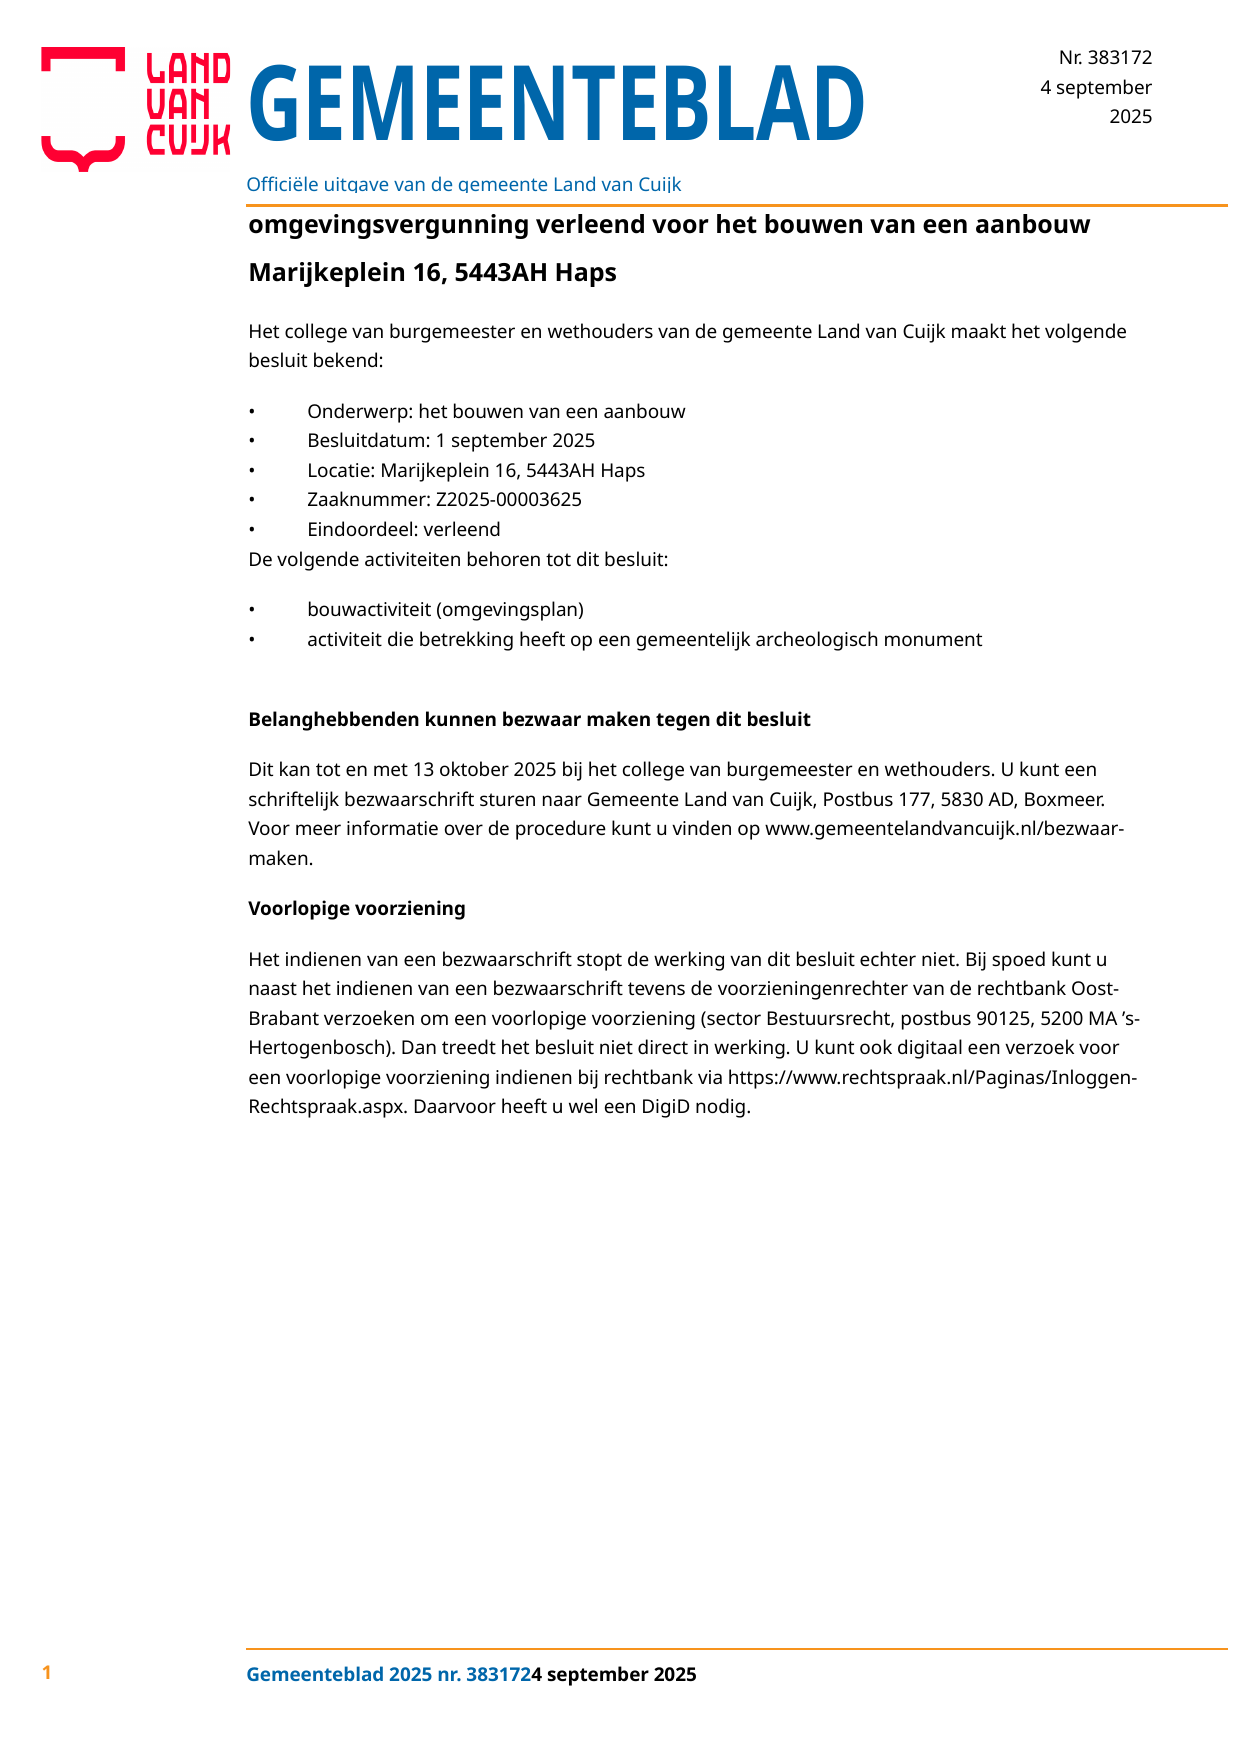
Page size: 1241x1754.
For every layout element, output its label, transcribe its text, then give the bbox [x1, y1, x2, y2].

list Onderwerp: het bouwen van een aanbouw [248, 398, 1152, 424]
list Locatie: Marijkeplein 16, 5443AH Haps [248, 457, 1152, 483]
list bouwactiviteit (omgevingsplan) [248, 596, 1152, 622]
picture [41, 47, 231, 172]
text Dit kan tot en met 13 oktober 2025 bij het college van burgemeester en wethouders. U kunt een schriftelijk bezwaarschrift sturen naar Gemeente Land van Cuijk, Postbus 177, 5830 AD, Boxmeer. Voor meer informatie over de procedure kunt u vinden op www.gemeentelandvancuijk.nl/bezwaar-maken. [248, 756, 1152, 871]
text Het college van burgemeester en wethouders van de gemeente Land van Cuijk maakt het volgende besluit bekend: [248, 318, 1152, 373]
list Eindoordeel: verleend [248, 516, 1152, 542]
text omgevingsvergunning verleend voor het bouwen van een aanbouw Marijkeplein 16, 5443AH Haps [248, 207, 1152, 288]
list Besluitdatum: 1 september 2025 [248, 427, 1152, 453]
list Zaaknummer: Z2025-00003625 [248, 487, 1152, 512]
text Voorlopige voorziening [248, 895, 1152, 921]
text Het indienen van een bezwaarschrift stopt de werking van dit besluit echter niet. Bij spoed kunt u naast het indienen van een bezwaarschrift tevens de voorzieningenrechter van de rechtbank Oost-Brabant verzoeken om een voorlopige voorziening (sector Bestuursrecht, postbus 90125, 5200 MA ’s-Hertogenbosch). Dan treedt het besluit niet direct in werking. U kunt ook digitaal een verzoek voor een voorlopige voorziening indienen bij rechtbank via https://www.rechtspraak.nl/Paginas/Inloggen-Rechtspraak.aspx. Daarvoor heeft u wel een DigiD nodig. [248, 946, 1152, 1119]
text De volgende activiteiten behoren tot dit besluit: [248, 546, 1152, 572]
text Belanghebbenden kunnen bezwaar maken tegen dit besluit [248, 706, 1152, 732]
list activiteit die betrekking heeft op een gemeentelijk archeologisch monument [248, 626, 1152, 652]
